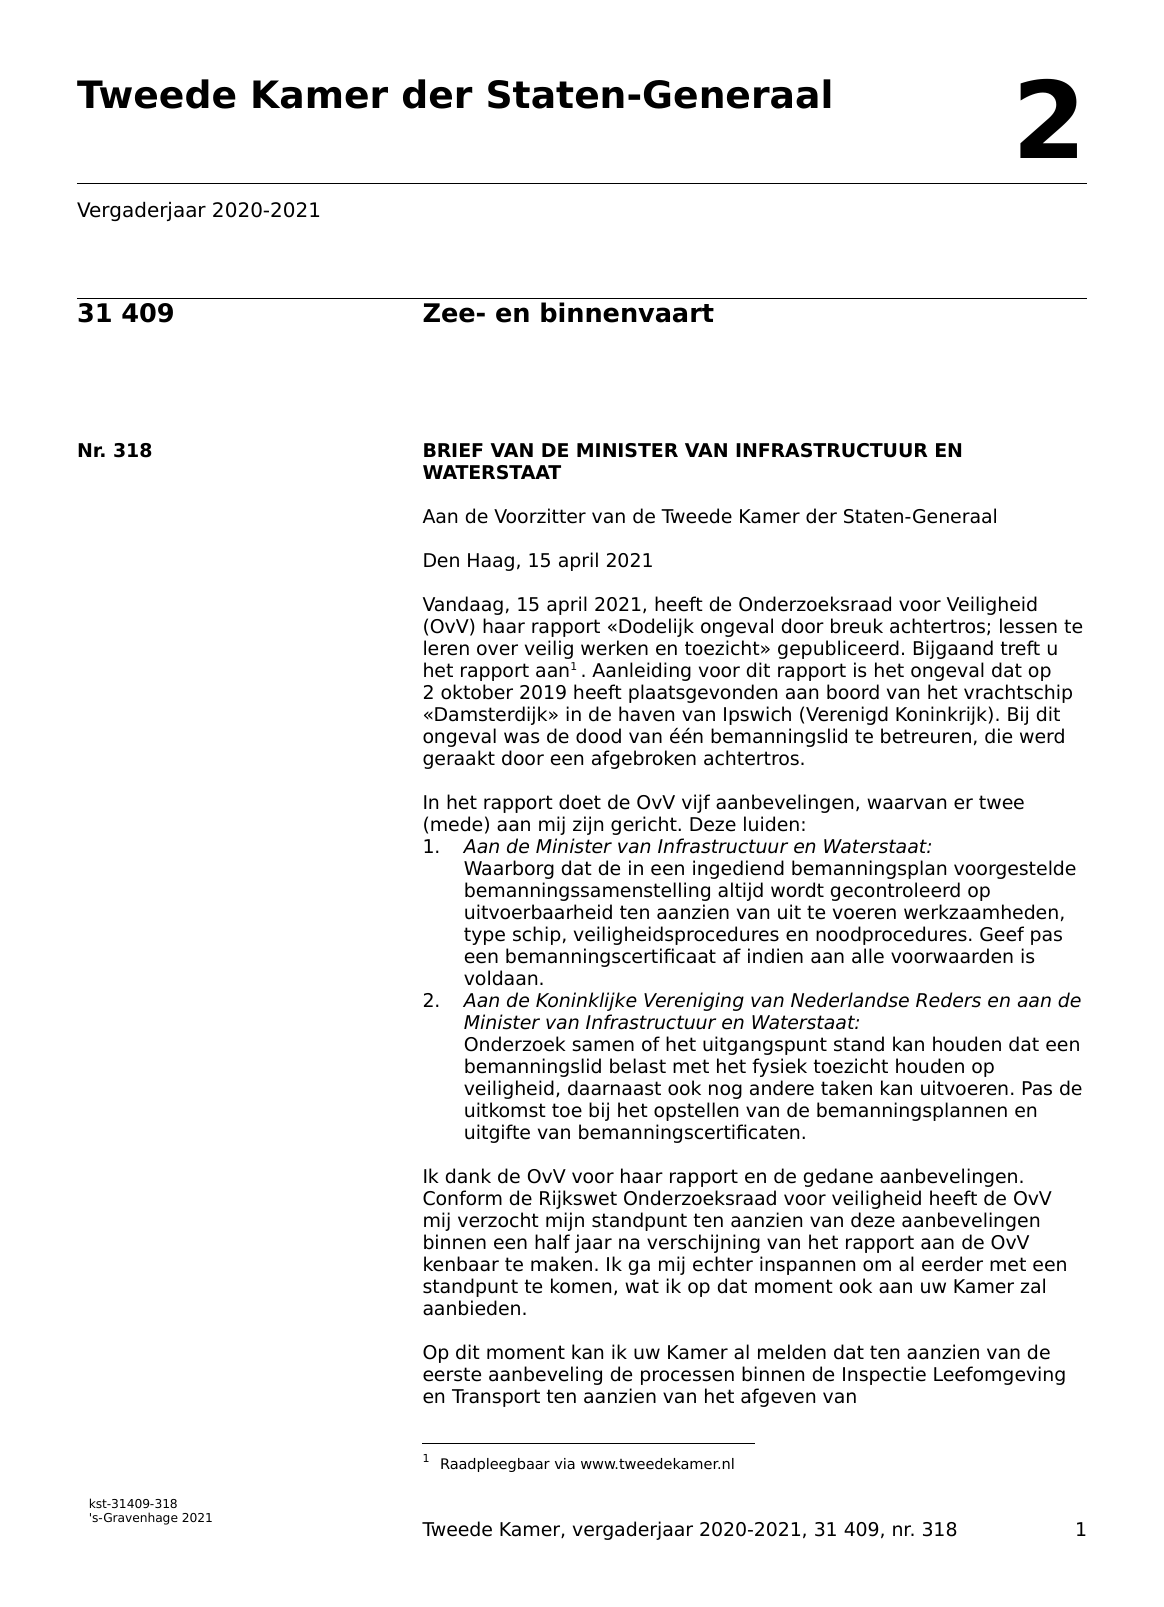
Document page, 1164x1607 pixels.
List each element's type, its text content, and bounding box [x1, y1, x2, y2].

text Op dit moment kan ik uw Kamer al melden dat ten aanzien van de eerste aanbeveling de processen binnen de Inspectie Leefomgeving en Transport ten aanzien van het afgeven van [422, 1342, 1087, 1408]
text Waarborg dat de in een ingediend bemanningsplan voorgestelde bemanningssamenstelling altijd wordt gecontroleerd op uitvoerbaarheid ten aanzien van uit te voeren werkzaamheden, type schip, veiligheidsprocedures en noodprocedures. Geef pas een bemanningscertificaat af indien aan alle voorwaarden is voldaan. [464, 858, 1087, 990]
text Onderzoek samen of het uitgangspunt stand kan houden dat een bemanningslid belast met het fysiek toezicht houden op veiligheid, daarnaast ook nog andere taken kan uitvoeren. Pas de uitkomst toe bij het opstellen van de bemanningsplannen en uitgifte van bemanningscertificaten. [464, 1034, 1087, 1144]
subtitle Nr. 318 BRIEF VAN DE MINISTER VAN INFRASTRUCTUUR EN WATERSTAAT [77, 440, 1087, 484]
text Ik dank de OvV voor haar rapport en de gedane aanbevelingen. Conform de Rijkswet Onderzoeksraad voor veiligheid heeft de OvV mij verzocht mijn standpunt ten aanzien van deze aanbevelingen binnen een half jaar na verschijning van het rapport aan de OvV kenbaar te maken. Ik ga mij echter inspannen om al eerder met een standpunt te komen, wat ik op dat moment ook aan uw Kamer zal aanbieden. [422, 1166, 1087, 1320]
text 2. Aan de Koninklijke Vereniging van Nederlandse Reders en aan de Minister van Infrastructuur en Waterstaat: [422, 990, 1087, 1034]
subtitle 31 409 Zee- en binnenvaart [77, 299, 1087, 329]
text Raadpleegbaar via www.tweedekamer.nl [422, 1452, 1087, 1474]
text 1. Aan de Minister van Infrastructuur en Waterstaat: [422, 836, 1087, 858]
table_header 2 [886, 59, 1087, 183]
text Aan de Voorzitter van de Tweede Kamer der Staten-Generaal [422, 506, 1087, 528]
table_header Tweede Kamer der Staten-Generaal [77, 59, 886, 183]
text Den Haag, 15 april 2021 [422, 550, 1087, 572]
text In het rapport doet de OvV vijf aanbevelingen, waarvan er twee (mede) aan mij zijn gericht. Deze luiden: [422, 792, 1087, 836]
text 's-Gravenhage 2021 [88, 1511, 323, 1525]
text kst-31409-318 [88, 1497, 323, 1511]
table_cell Vergaderjaar 2020-2021 [77, 184, 1087, 298]
text Vandaag, 15 april 2021, heeft de Onderzoeksraad voor Veiligheid (OvV) haar rapport «Dodelijk ongeval door breuk achtertros; lessen te leren over veilig werken en toezicht» gepubliceerd. Bijgaand treft u het rapport aan. Aanleiding voor dit rapport is het ongeval dat op 2 oktober 2019 heeft plaatsgevonden aan boord van het vrachtschip «Damsterdijk» in de haven van Ipswich (Verenigd Koninkrijk). Bij dit ongeval was de dood van één bemanningslid te betreuren, die werd geraakt door een afgebroken achtertros. [422, 594, 1087, 770]
